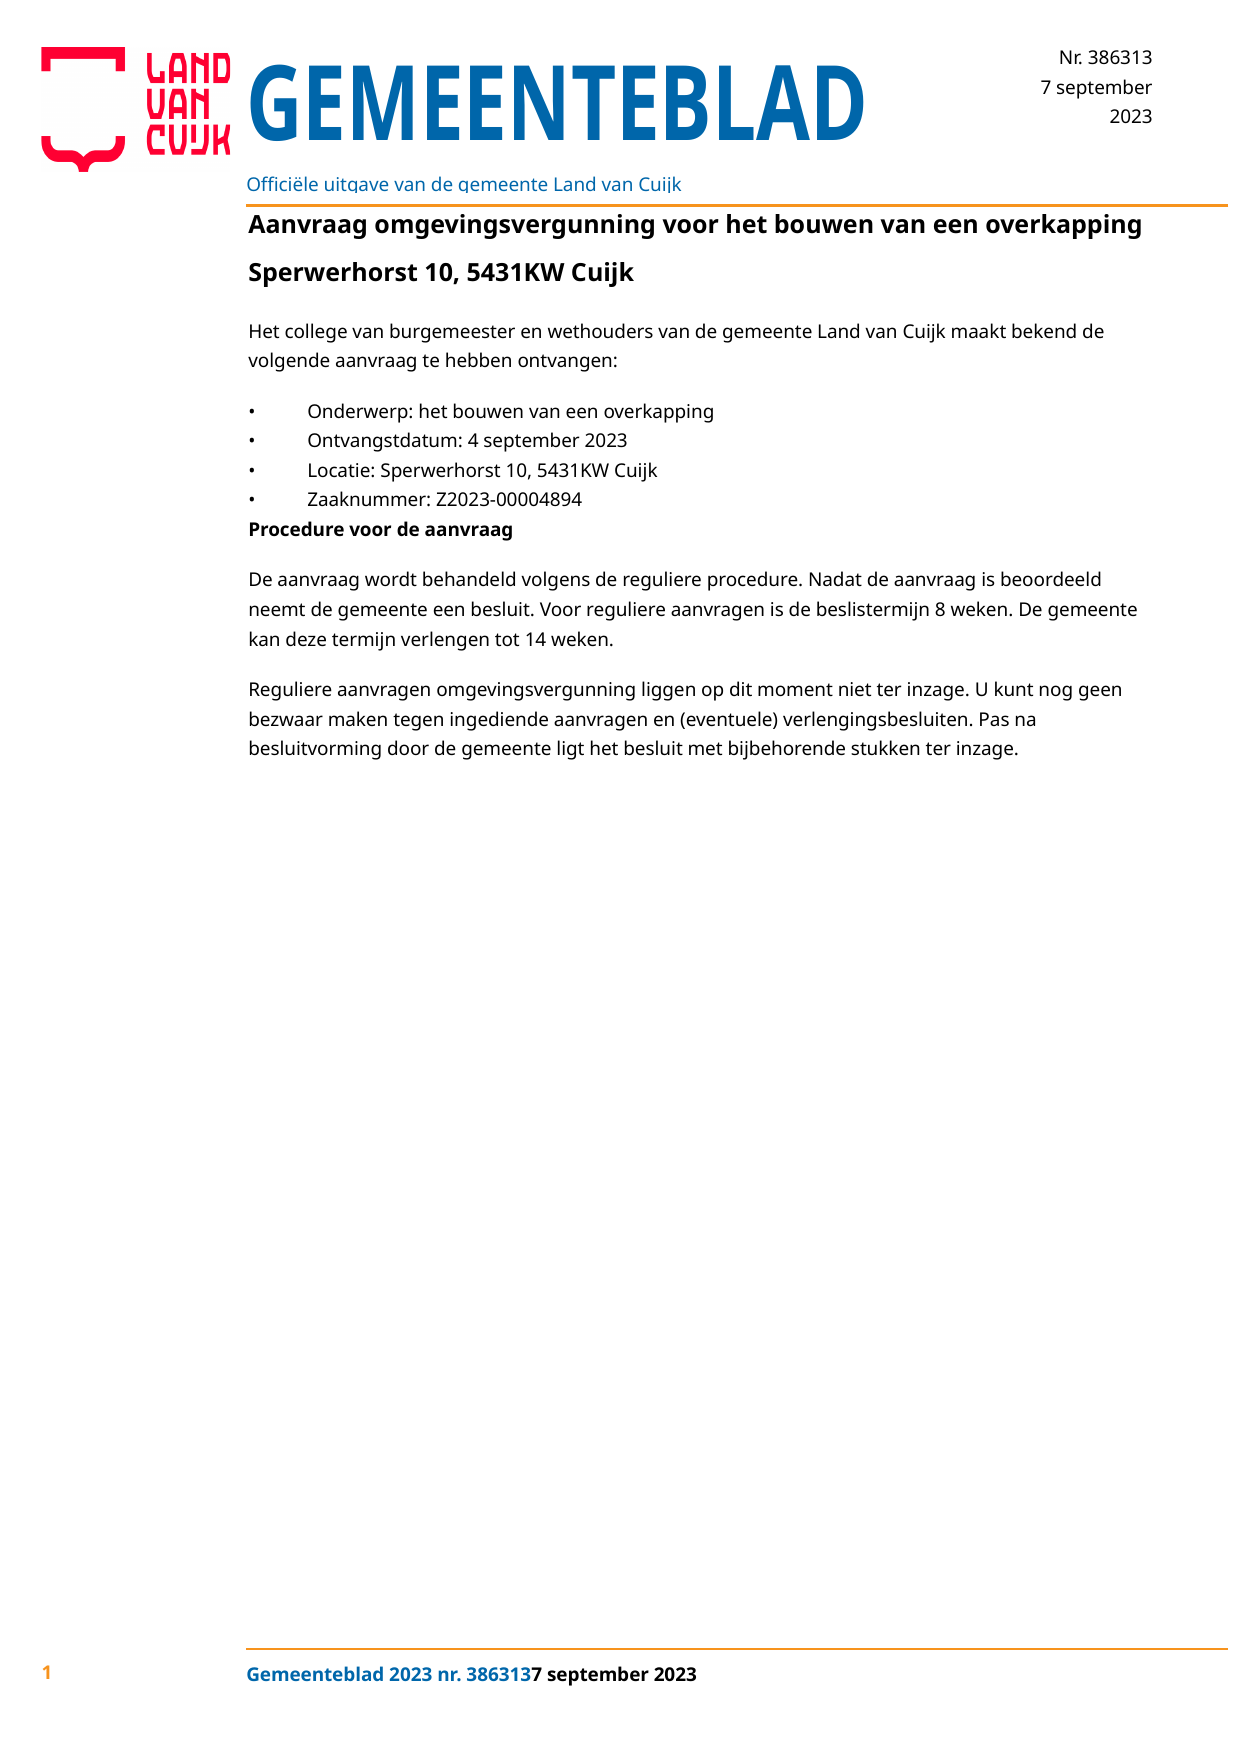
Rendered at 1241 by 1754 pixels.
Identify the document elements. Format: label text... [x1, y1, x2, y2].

text Het college van burgemeester en wethouders van de gemeente Land van Cuijk maakt bekend de volgende aanvraag te hebben ontvangen: [248, 318, 1152, 373]
picture [41, 47, 231, 172]
text Aanvraag omgevingsvergunning voor het bouwen van een overkapping Sperwerhorst 10, 5431KW Cuijk [248, 207, 1152, 288]
text De aanvraag wordt behandeld volgens de reguliere procedure. Nadat de aanvraag is beoordeeld neemt de gemeente een besluit. Voor reguliere aanvragen is de beslistermijn 8 weken. De gemeente kan deze termijn verlengen tot 14 weken. [248, 567, 1152, 652]
list Zaaknummer: Z2023-00004894 [248, 487, 1152, 512]
text Procedure voor de aanvraag [248, 516, 1152, 542]
list Locatie: Sperwerhorst 10, 5431KW Cuijk [248, 457, 1152, 483]
list Ontvangstdatum: 4 september 2023 [248, 427, 1152, 453]
list Onderwerp: het bouwen van een overkapping [248, 398, 1152, 424]
text Reguliere aanvragen omgevingsvergunning liggen op dit moment niet ter inzage. U kunt nog geen bezwaar maken tegen ingediende aanvragen en (eventuele) verlengingsbesluiten. Pas na besluitvorming door de gemeente ligt het besluit met bijbehorende stukken ter inzage. [248, 676, 1152, 761]
